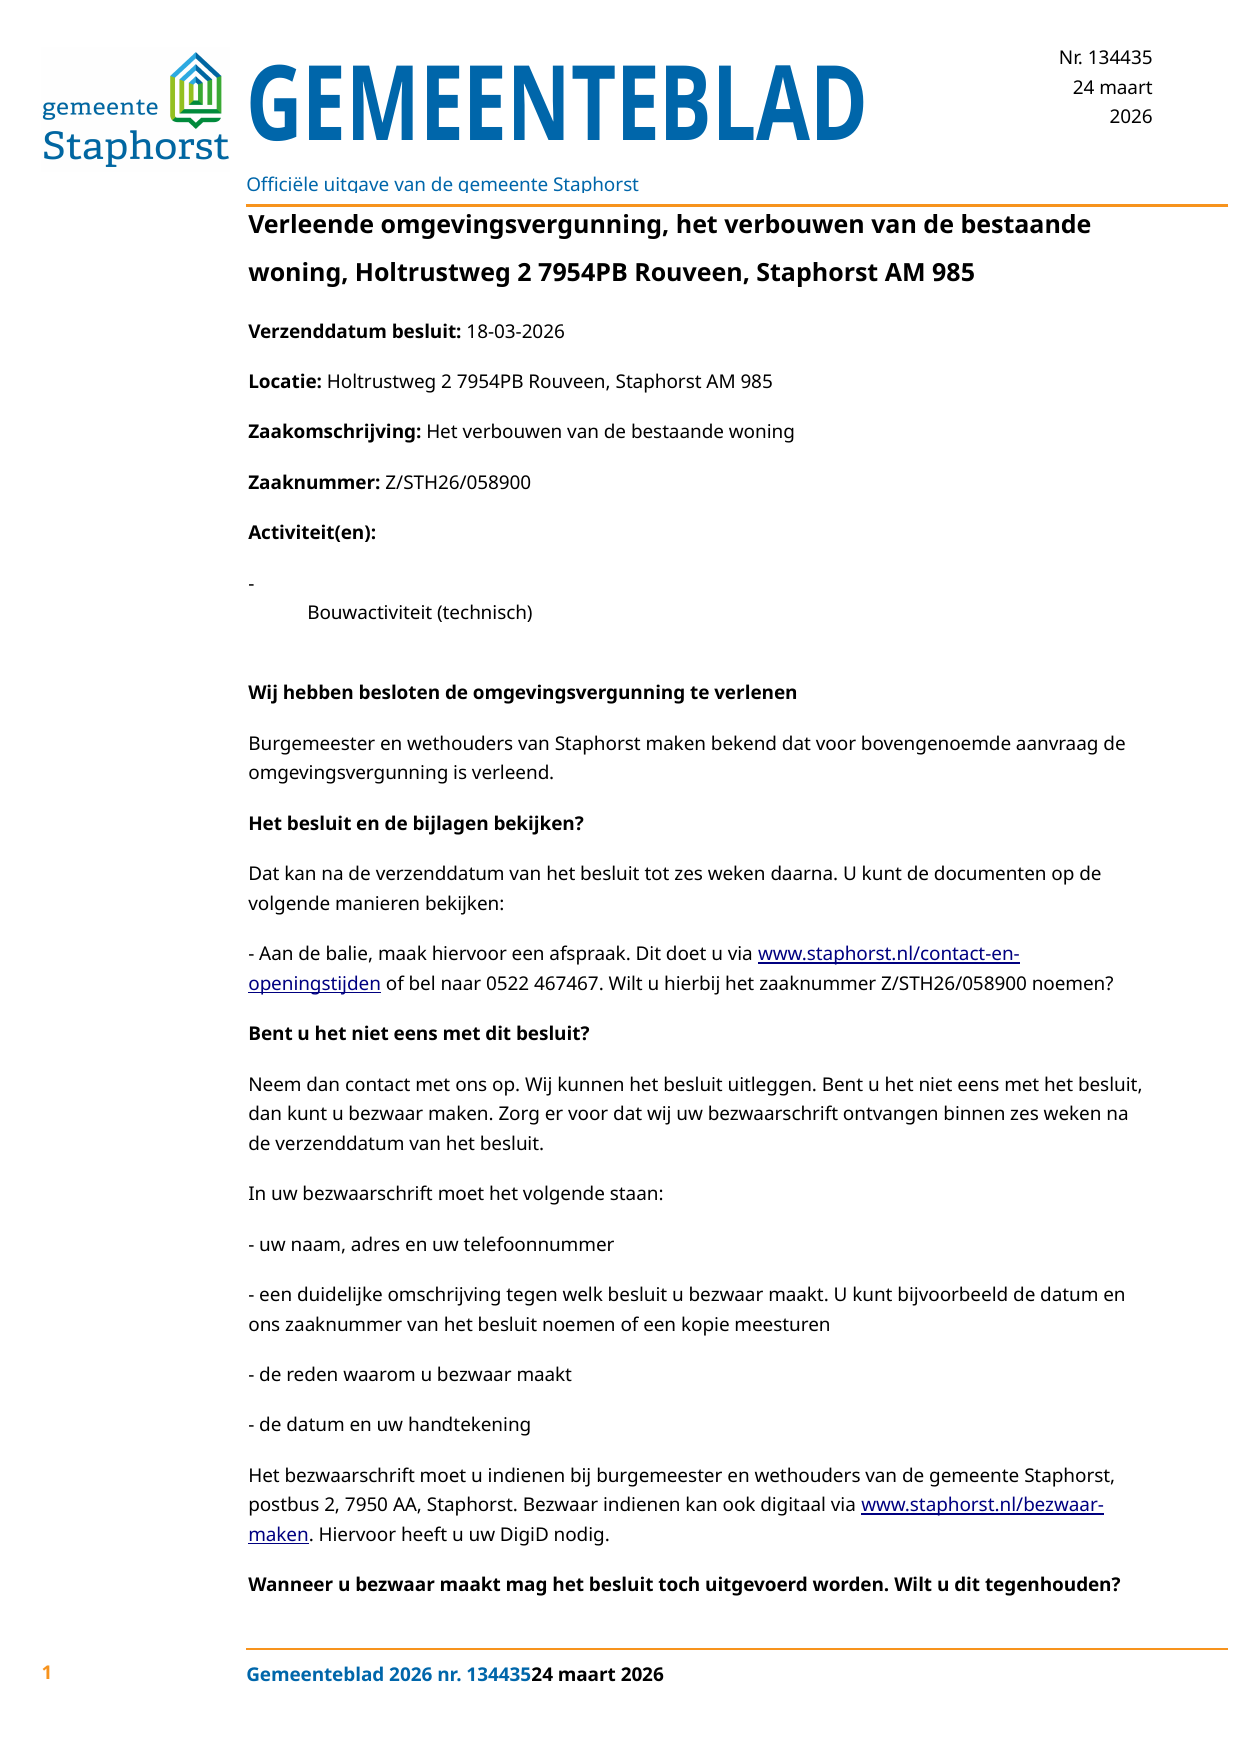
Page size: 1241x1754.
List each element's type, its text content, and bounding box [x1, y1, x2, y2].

text - Aan de balie, maak hiervoor een afspraak. Dit doet u via www.staphorst.nl/contact-en-openingstijden of bel naar 0522 467467. Wilt u hierbij het zaaknummer Z/STH26/058900 noemen? [248, 940, 1152, 996]
picture [41, 47, 231, 172]
text - uw naam, adres en uw telefoonnummer [248, 1231, 1152, 1257]
list Bouwactiviteit (technisch) [248, 599, 1152, 625]
text - de datum en uw handtekening [248, 1412, 1152, 1437]
text Bent u het niet eens met dit besluit? [248, 1020, 1152, 1046]
text Wij hebben besloten de omgevingsvergunning te verlenen [248, 679, 1152, 705]
text Neem dan contact met ons op. Wij kunnen het besluit uitleggen. Bent u het niet eens met het besluit, dan kunt u bezwaar maken. Zorg er voor dat wij uw bezwaarschrift ontvangen binnen zes weken na de verzenddatum van het besluit. [248, 1071, 1152, 1156]
text Het bezwaarschrift moet u indienen bij burgemeester en wethouders van de gemeente Staphorst, postbus 2, 7950 AA, Staphorst. Bezwaar indienen kan ook digitaal via www.staphorst.nl/bezwaar-maken. Hiervoor heeft u uw DigiD nodig. [248, 1462, 1152, 1547]
text Verleende omgevingsvergunning, het verbouwen van de bestaande woning, Holtrustweg 2 7954PB Rouveen, Staphorst AM 985 [248, 207, 1152, 288]
text Verzenddatum besluit: 18-03-2026 [248, 318, 1152, 344]
text Dat kan na de verzenddatum van het besluit tot zes weken daarna. U kunt de documenten op de volgende manieren bekijken: [248, 860, 1152, 916]
text In uw bezwaarschrift moet het volgende staan: [248, 1180, 1152, 1206]
text Locatie: Holtrustweg 2 7954PB Rouveen, Staphorst AM 985 [248, 368, 1152, 394]
text Activiteit(en): [248, 519, 1152, 545]
text - een duidelijke omschrijving tegen welk besluit u bezwaar maakt. U kunt bijvoorbeeld de datum en ons zaaknummer van het besluit noemen of een kopie meesturen [248, 1281, 1152, 1337]
text - de reden waarom u bezwaar maakt [248, 1361, 1152, 1387]
text Zaakomschrijving: Het verbouwen van de bestaande woning [248, 419, 1152, 444]
text Burgemeester en wethouders van Staphorst maken bekend dat voor bovengenoemde aanvraag de omgevingsvergunning is verleend. [248, 730, 1152, 785]
text Wanneer u bezwaar maakt mag het besluit toch uitgevoerd worden. Wilt u dit tegenhouden? [248, 1572, 1152, 1597]
text Het besluit en de bijlagen bekijken? [248, 810, 1152, 836]
text Zaaknummer: Z/STH26/058900 [248, 469, 1152, 495]
